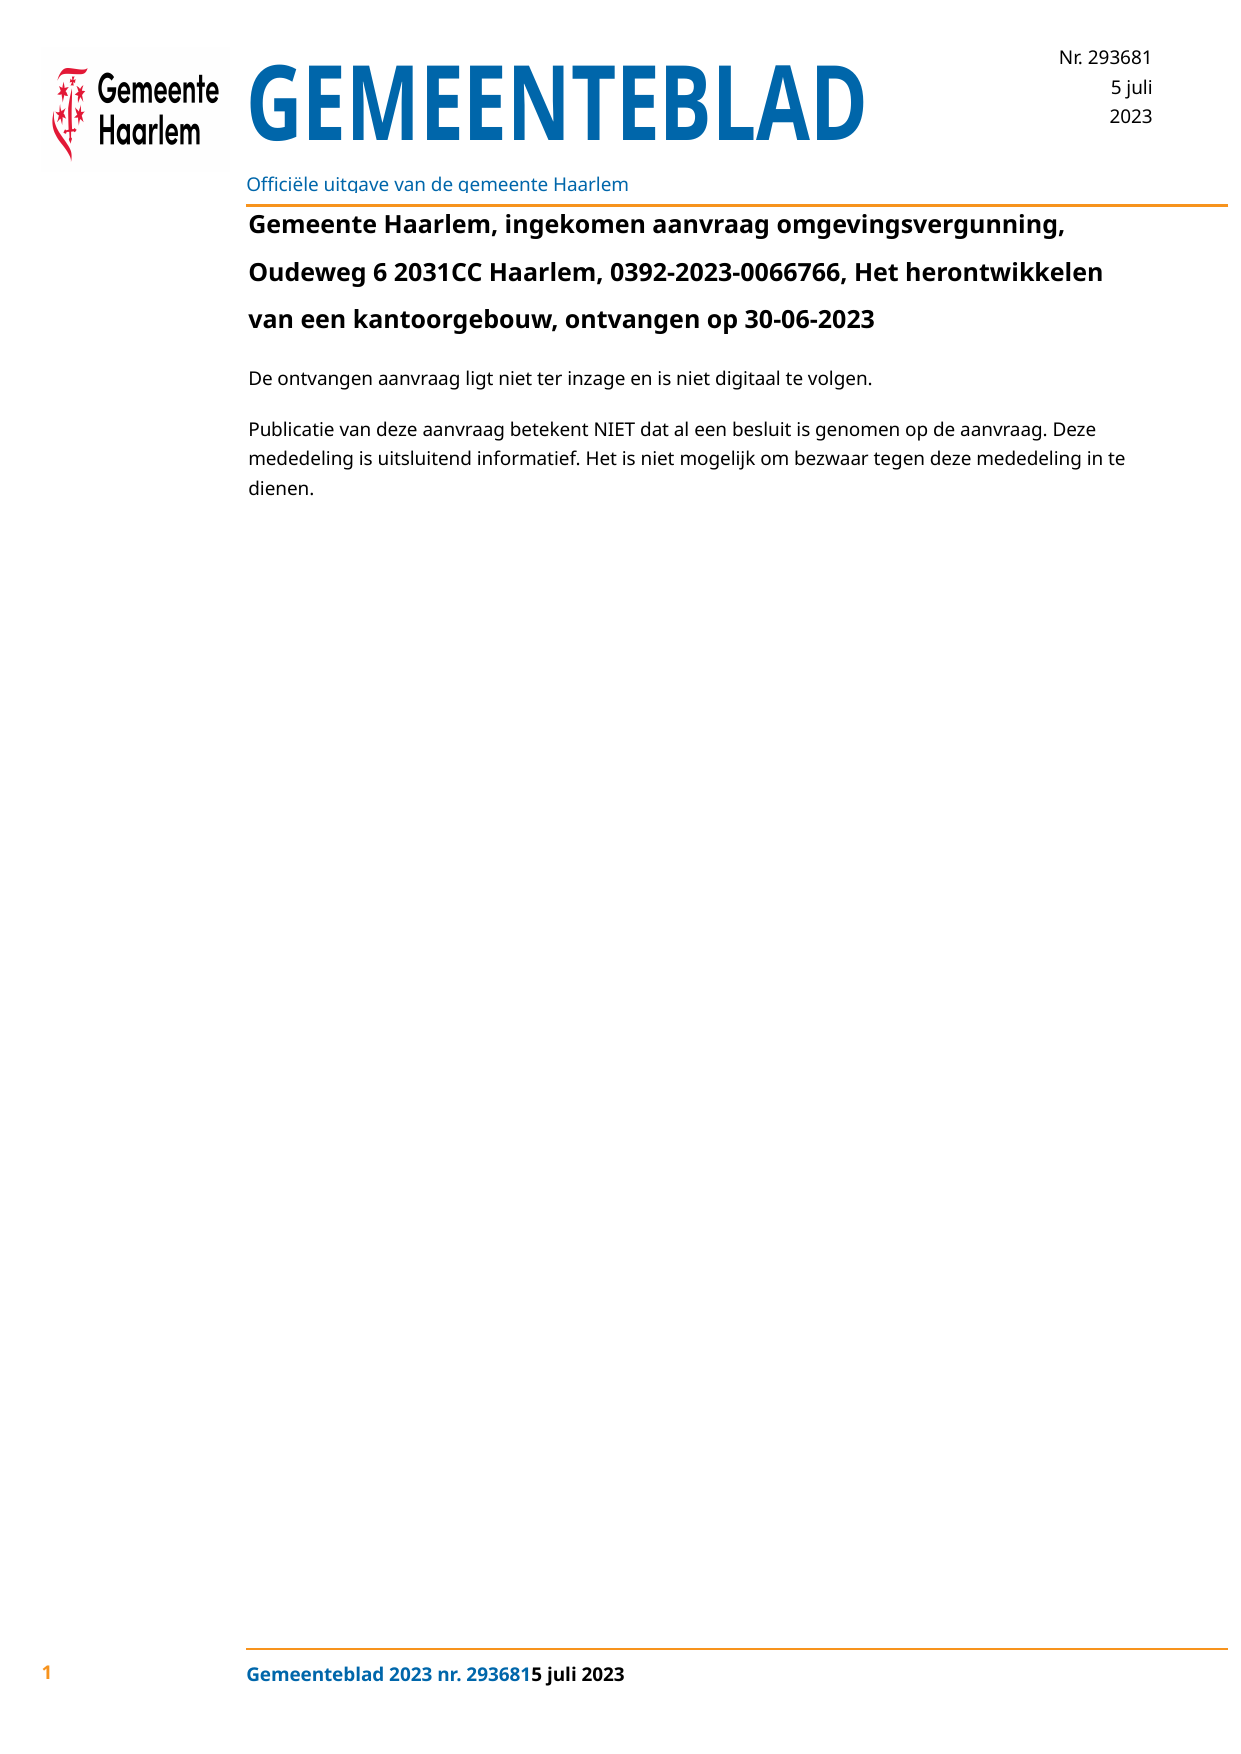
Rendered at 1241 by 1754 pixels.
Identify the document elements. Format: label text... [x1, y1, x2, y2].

text Publicatie van deze aanvraag betekent NIET dat al een besluit is genomen op de aanvraag. Deze mededeling is uitsluitend informatief. Het is niet mogelijk om bezwaar tegen deze mededeling in te dienen. [248, 416, 1152, 501]
text Gemeente Haarlem, ingekomen aanvraag omgevingsvergunning, Oudeweg 6 2031CC Haarlem, 0392-2023-0066766, Het herontwikkelen van een kantoorgebouw, ontvangen op 30-06-2023 [248, 207, 1152, 336]
text De ontvangen aanvraag ligt niet ter inzage en is niet digitaal te volgen. [248, 366, 1152, 391]
picture [41, 47, 231, 172]
